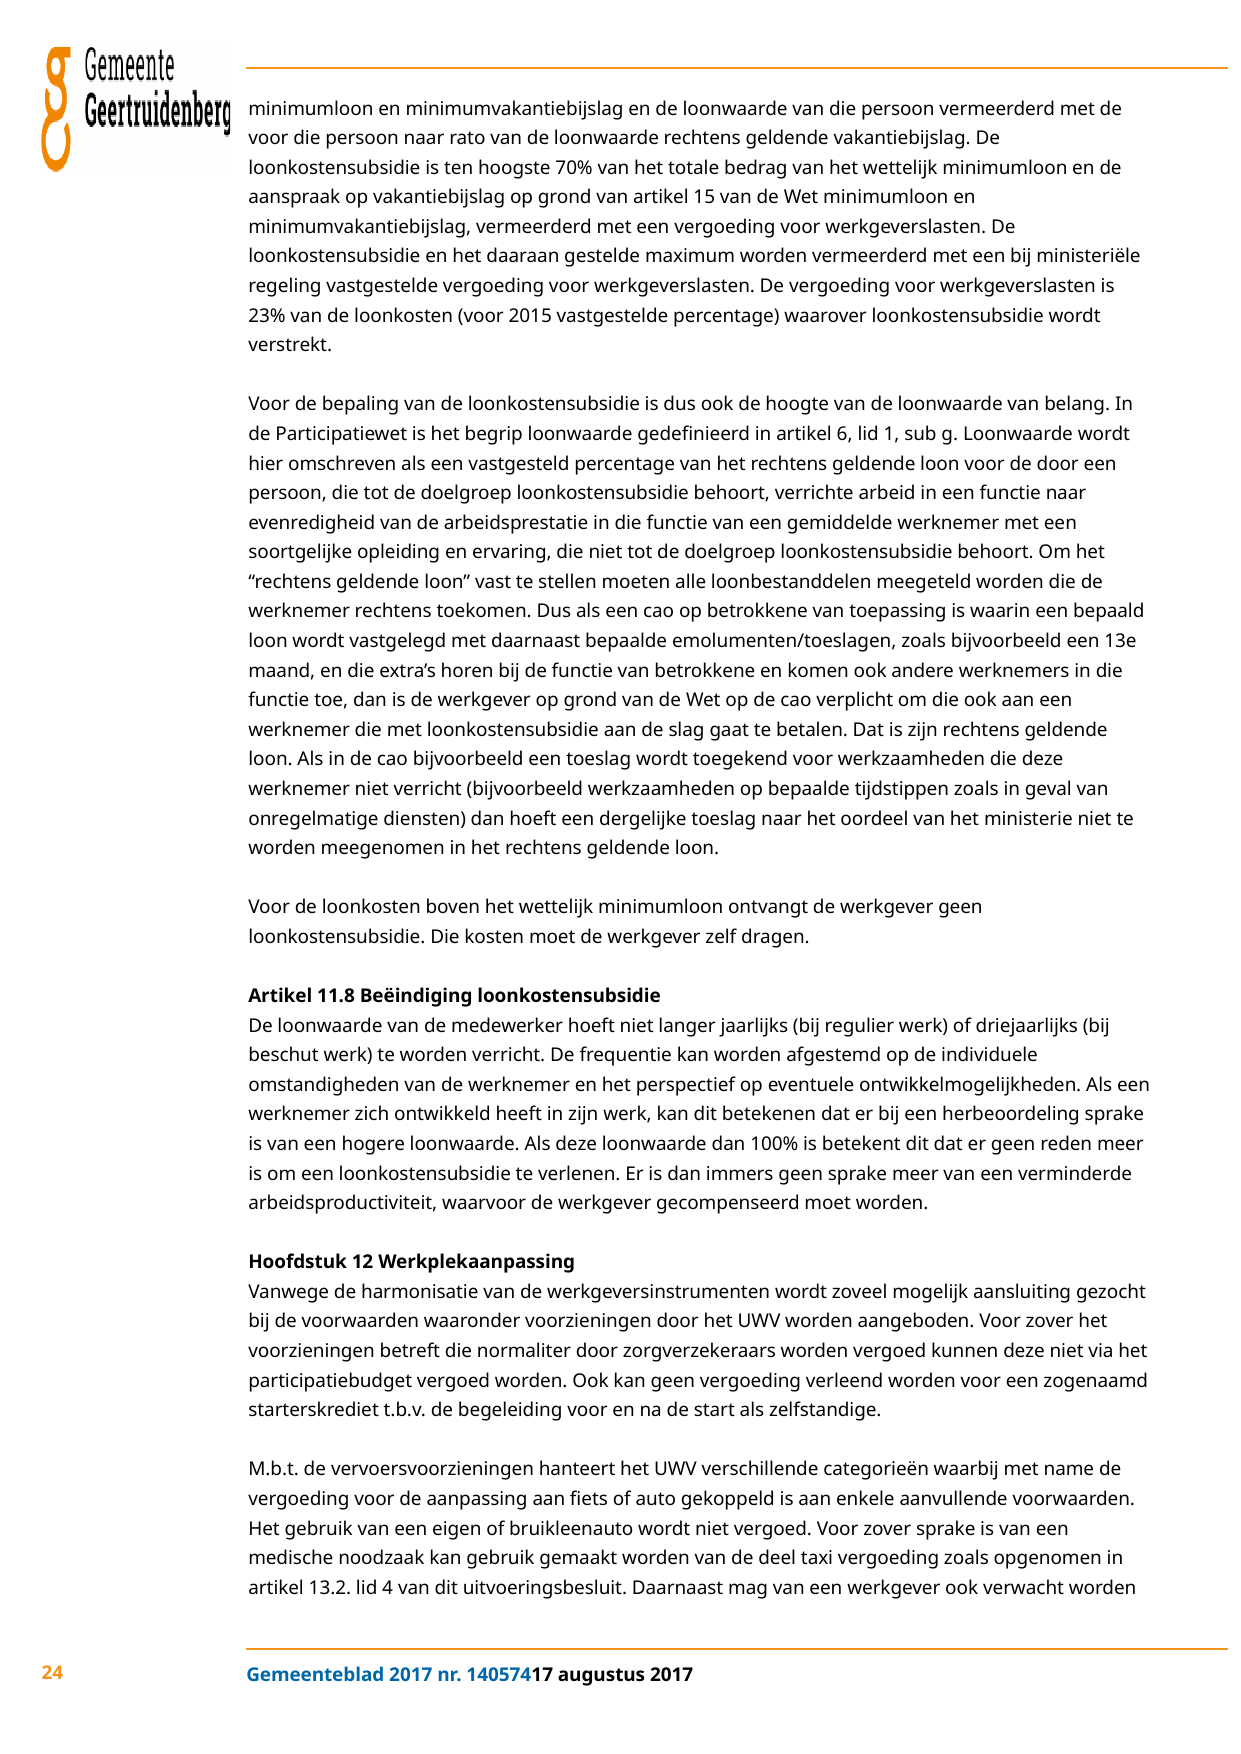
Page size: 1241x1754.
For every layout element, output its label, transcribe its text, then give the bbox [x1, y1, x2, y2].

text minimumloon en minimumvakantiebijslag en de loonwaarde van die persoon vermeerderd met de voor die persoon naar rato van de loonwaarde rechtens geldende vakantiebijslag. De loonkostensubsidie is ten hoogste 70% van het totale bedrag van het wettelijk minimumloon en de aanspraak op vakantiebijslag op grond van artikel 15 van de Wet minimumloon en minimumvakantiebijslag, vermeerderd met een vergoeding voor werkgeverslasten. De loonkostensubsidie en het daaraan gestelde maximum worden vermeerderd met een bij ministeriële regeling vastgestelde vergoeding voor werkgeverslasten. De vergoeding voor werkgeverslasten is 23% van de loonkosten (voor 2015 vastgestelde percentage) waarover loonkostensubsidie wordt verstrekt. [248, 95, 1152, 357]
text Voor de bepaling van de loonkostensubsidie is dus ook de hoogte van de loonwaarde van belang. In de Participatiewet is het begrip loonwaarde gedefinieerd in artikel 6, lid 1, sub g. Loonwaarde wordt hier omschreven als een vastgesteld percentage van het rechtens geldende loon voor de door een persoon, die tot de doelgroep loonkostensubsidie behoort, verrichte arbeid in een functie naar evenredigheid van de arbeidsprestatie in die functie van een gemiddelde werknemer met een soortgelijke opleiding en ervaring, die niet tot de doelgroep loonkostensubsidie behoort. Om het “rechtens geldende loon” vast te stellen moeten alle loonbestanddelen meegeteld worden die de werknemer rechtens toekomen. Dus als een cao op betrokkene van toepassing is waarin een bepaald loon wordt vastgelegd met daarnaast bepaalde emolumenten/toeslagen, zoals bijvoorbeeld een 13e maand, en die extra’s horen bij de functie van betrokkene en komen ook andere werknemers in die functie toe, dan is de werkgever op grond van de Wet op de cao verplicht om die ook aan een werknemer die met loonkostensubsidie aan de slag gaat te betalen. Dat is zijn rechtens geldende loon. Als in de cao bijvoorbeeld een toeslag wordt toegekend voor werkzaamheden die deze werknemer niet verricht (bijvoorbeeld werkzaamheden op bepaalde tijdstippen zoals in geval van onregelmatige diensten) dan hoeft een dergelijke toeslag naar het oordeel van het ministerie niet te worden meegenomen in het rechtens geldende loon. [248, 391, 1152, 860]
text De loonwaarde van de medewerker hoeft niet langer jaarlijks (bij regulier werk) of driejaarlijks (bij beschut werk) te worden verricht. De frequentie kan worden afgestemd op de individuele omstandigheden van de werknemer en het perspectief op eventuele ontwikkelmogelijkheden. Als een werknemer zich ontwikkeld heeft in zijn werk, kan dit betekenen dat er bij een herbeoordeling sprake is van een hogere loonwaarde. Als deze loonwaarde dan 100% is betekent dit dat er geen reden meer is om een loonkostensubsidie te verlenen. Er is dan immers geen sprake meer van een verminderde arbeidsproductiviteit, waarvoor de werkgever gecompenseerd moet worden. [248, 1012, 1152, 1215]
text M.b.t. de vervoersvoorzieningen hanteert het UWV verschillende categorieën waarbij met name de vergoeding voor de aanpassing aan fiets of auto gekoppeld is aan enkele aanvullende voorwaarden. Het gebruik van een eigen of bruikleenauto wordt niet vergoed. Voor zover sprake is van een medische noodzaak kan gebruik gemaakt worden van de deel taxi vergoeding zoals opgenomen in artikel 13.2. lid 4 van dit uitvoeringsbesluit. Daarnaast mag van een werkgever ook verwacht worden [248, 1456, 1152, 1600]
text Voor de loonkosten boven het wettelijk minimumloon ontvangt de werkgever geen loonkostensubsidie. Die kosten moet de werkgever zelf dragen. [248, 893, 1152, 949]
picture [41, 47, 231, 172]
text Artikel 11.8 Beëindiging loonkostensubsidie [248, 982, 1152, 1008]
text Vanwege de harmonisatie van de werkgeversinstrumenten wordt zoveel mogelijk aansluiting gezocht bij de voorwaarden waaronder voorzieningen door het UWV worden aangeboden. Voor zover het voorzieningen betreft die normaliter door zorgverzekeraars worden vergoed kunnen deze niet via het participatiebudget vergoed worden. Ook kan geen vergoeding verleend worden voor een zogenaamd starterskrediet t.b.v. de begeleiding voor en na de start als zelfstandige. [248, 1278, 1152, 1422]
text Hoofdstuk 12 Werkplekaanpassing [248, 1248, 1152, 1274]
